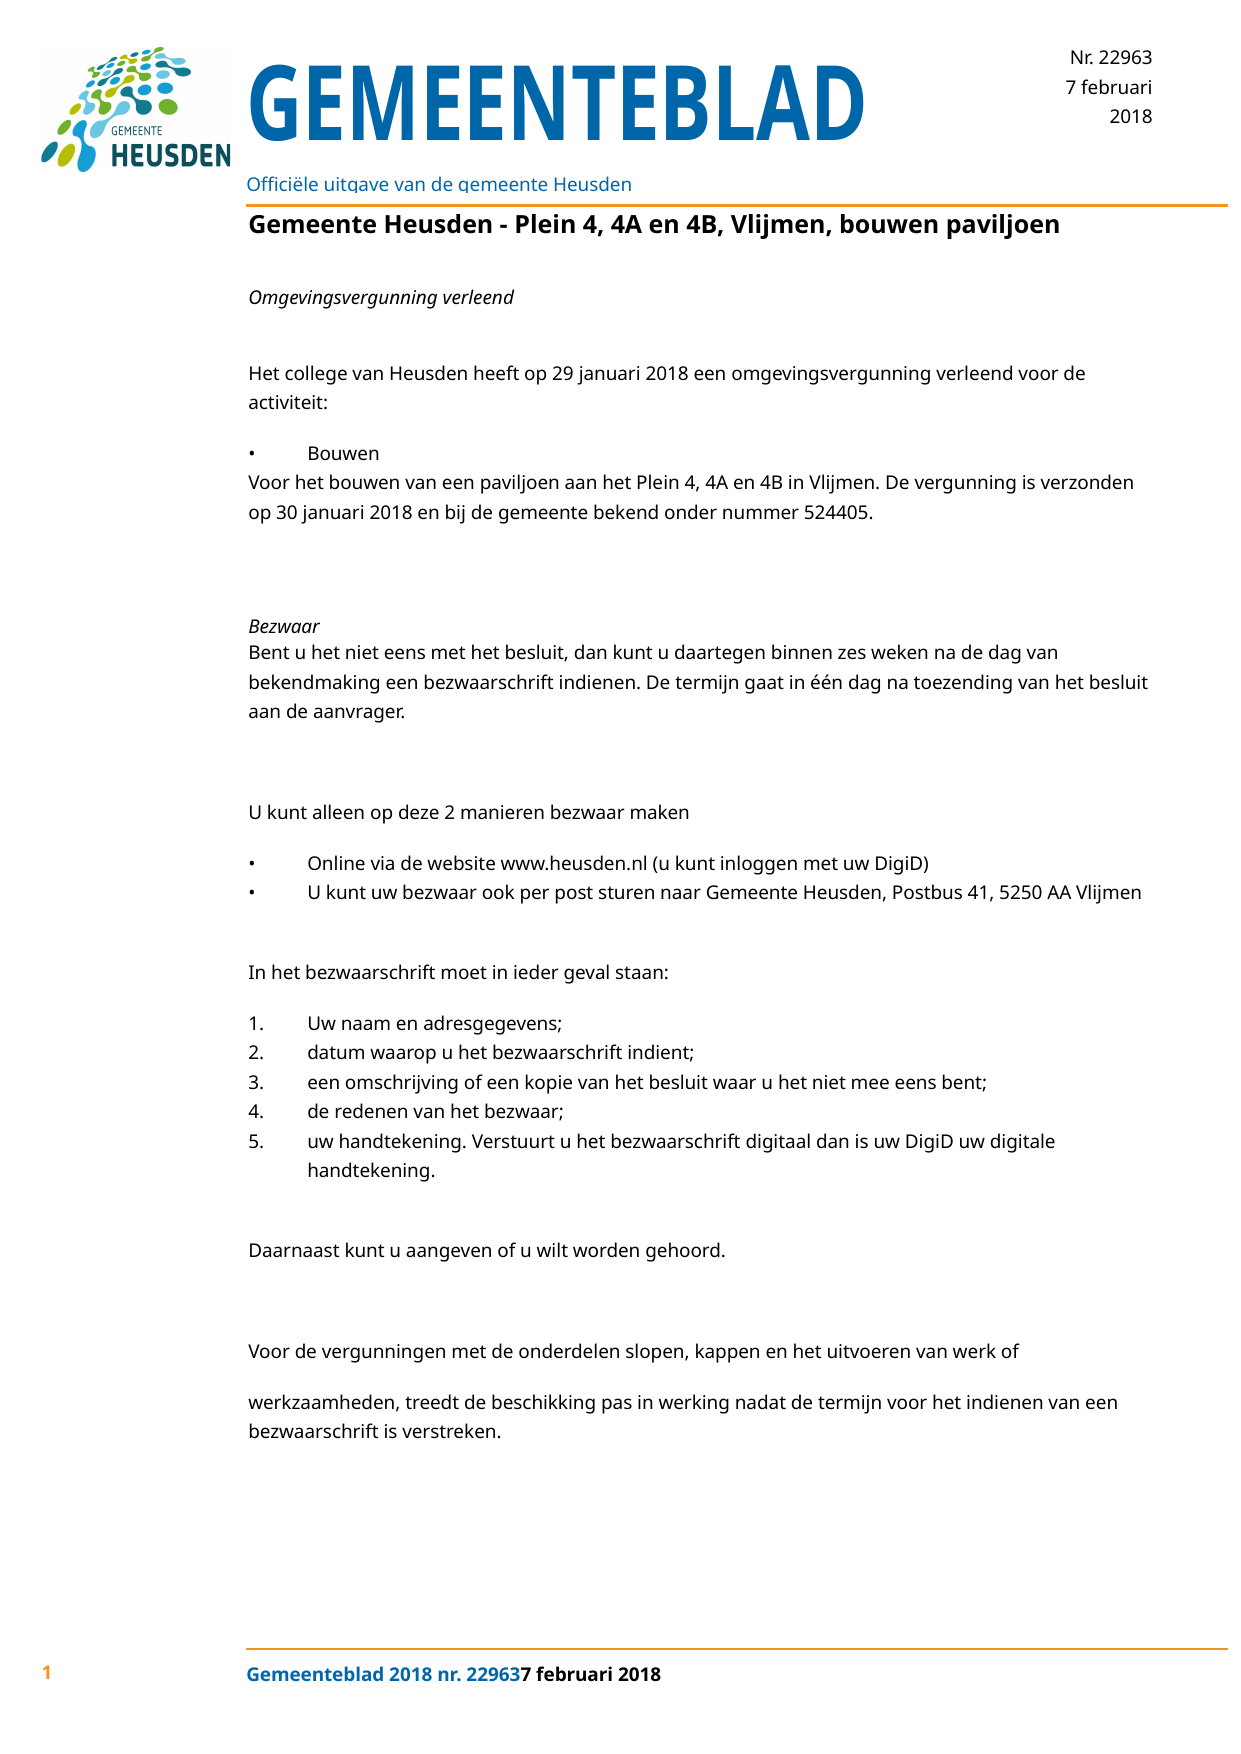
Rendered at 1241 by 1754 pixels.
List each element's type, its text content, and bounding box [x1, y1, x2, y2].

list datum waarop u het bezwaarschrift indient; [248, 1039, 1152, 1065]
list de redenen van het bezwaar; [248, 1098, 1152, 1124]
text Bent u het niet eens met het besluit, dan kunt u daartegen binnen zes weken na de dag van bekendmaking een bezwaarschrift indienen. De termijn gaat in één dag na toezending van het besluit aan de aanvrager. [248, 639, 1152, 724]
list Online via de website www.heusden.nl (u kunt inloggen met uw DigiD) [248, 850, 1152, 875]
list uw handtekening. Verstuurt u het bezwaarschrift digitaal dan is uw DigiD uw digitale handtekening. [248, 1128, 1152, 1183]
text In het bezwaarschrift moet in ieder geval staan: [248, 959, 1152, 985]
text Omgevingsvergunning verleend [248, 284, 1152, 309]
text Voor de vergunningen met de onderdelen slopen, kappen en het uitvoeren van werk of [248, 1338, 1152, 1364]
list een omschrijving of een kopie van het besluit waar u het niet mee eens bent; [248, 1069, 1152, 1094]
text Het college van Heusden heeft op 29 januari 2018 een omgevingsvergunning verleend voor de activiteit: [248, 360, 1152, 415]
text Voor het bouwen van een paviljoen aan het Plein 4, 4A en 4B in Vlijmen. De vergunning is verzonden op 30 januari 2018 en bij de gemeente bekend onder nummer 524405. [248, 469, 1152, 525]
text U kunt alleen op deze 2 manieren bezwaar maken [248, 799, 1152, 825]
text Bezwaar [248, 613, 1152, 639]
picture [41, 47, 231, 172]
text werkzaamheden, treedt de beschikking pas in werking nadat de termijn voor het indienen van een bezwaarschrift is verstreken. [248, 1389, 1152, 1444]
list Bouwen [248, 440, 1152, 466]
list Uw naam en adresgegevens; [248, 1010, 1152, 1035]
list U kunt uw bezwaar ook per post sturen naar Gemeente Heusden, Postbus 41, 5250 AA Vlijmen [248, 879, 1152, 905]
text Daarnaast kunt u aangeven of u wilt worden gehoord. [248, 1238, 1152, 1263]
text Gemeente Heusden - Plein 4, 4A en 4B, Vlijmen, bouwen paviljoen [248, 207, 1152, 241]
